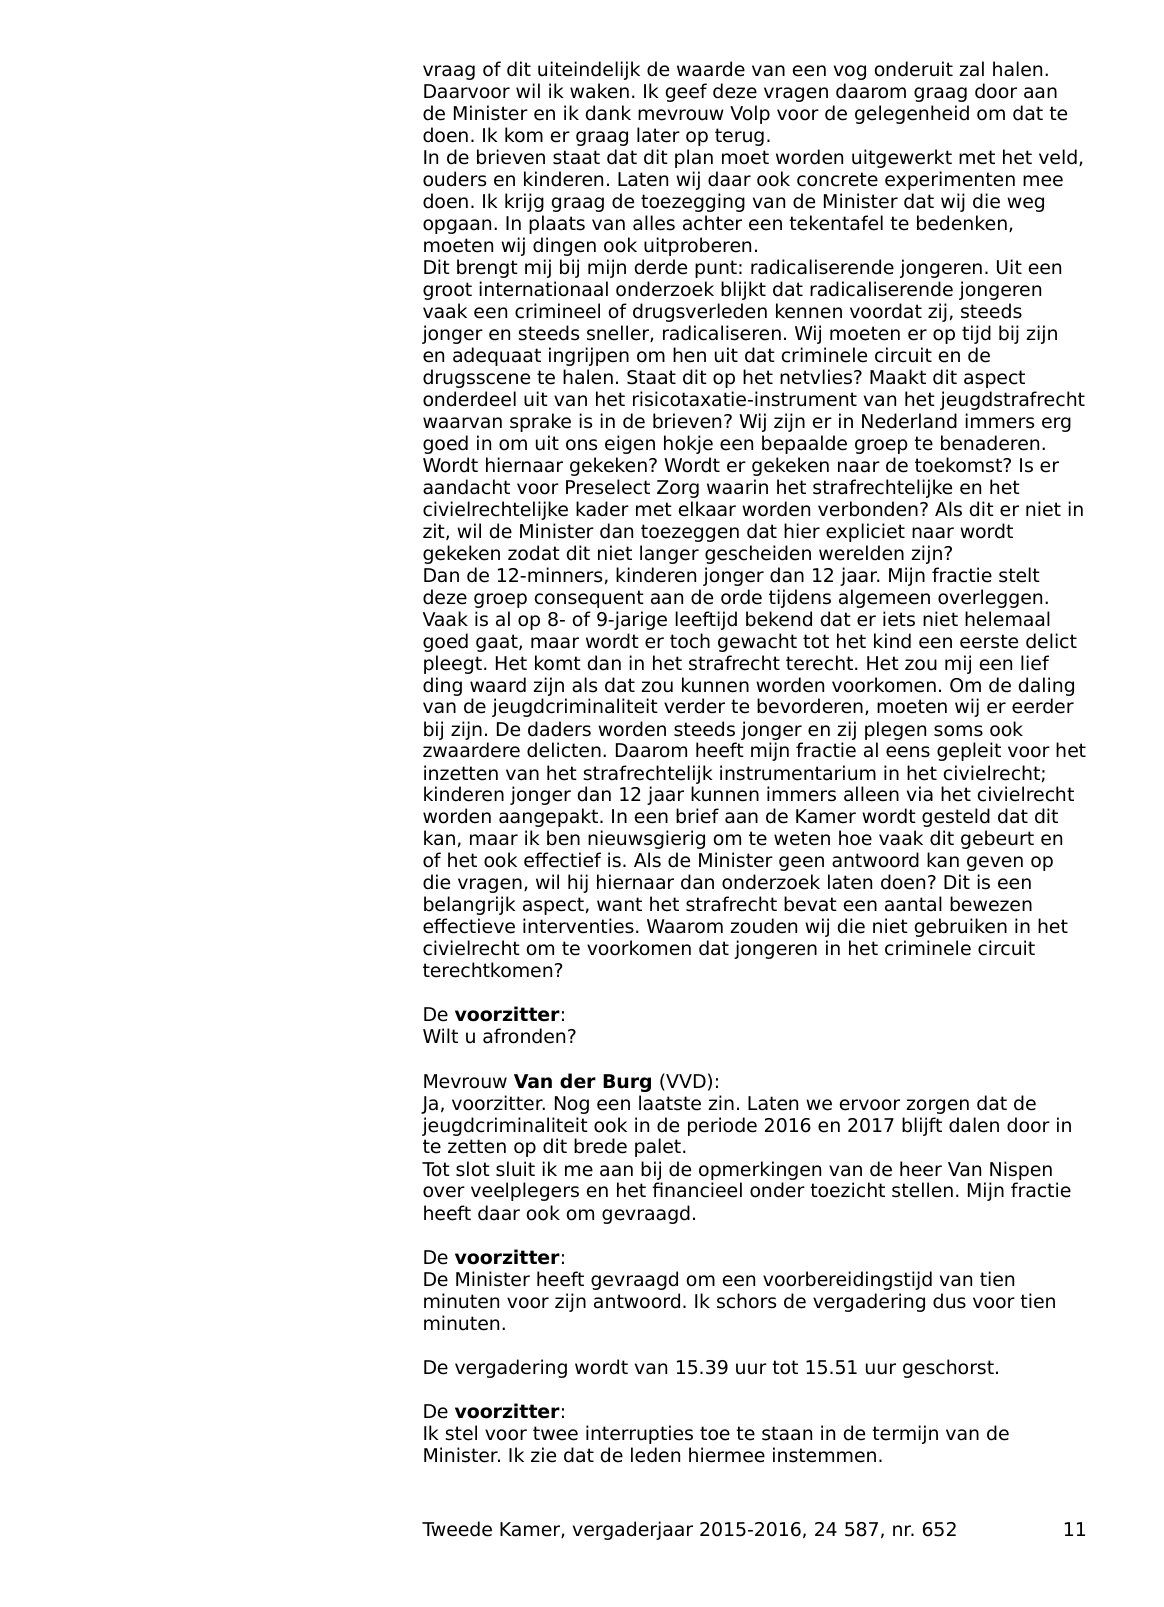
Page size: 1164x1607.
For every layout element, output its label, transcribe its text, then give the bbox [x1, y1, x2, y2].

text vraag of dit uiteindelijk de waarde van een vog onderuit zal halen. Daarvoor wil ik waken. Ik geef deze vragen daarom graag door aan de Minister en ik dank mevrouw Volp voor de gelegenheid om dat te doen. Ik kom er graag later op terug. [422, 59, 1087, 147]
text Mevrouw Van der Burg (VVD): [422, 1071, 1087, 1092]
text De vergadering wordt van 15.39 uur tot 15.51 uur geschorst. [422, 1357, 1087, 1379]
text Ja, voorzitter. Nog een laatste zin. Laten we ervoor zorgen dat de jeugdcriminaliteit ook in de periode 2016 en 2017 blijft dalen door in te zetten op dit brede palet. [422, 1092, 1087, 1158]
text Dit brengt mij bij mijn derde punt: radicaliserende jongeren. Uit een groot internationaal onderzoek blijkt dat radicaliserende jongeren vaak een crimineel of drugsverleden kennen voordat zij, steeds jonger en steeds sneller, radicaliseren. Wij moeten er op tijd bij zijn en adequaat ingrijpen om hen uit dat criminele circuit en de drugsscene te halen. Staat dit op het netvlies? Maakt dit aspect onderdeel uit van het risicotaxatie-instrument van het jeugdstrafrecht waarvan sprake is in de brieven? Wij zijn er in Nederland immers erg goed in om uit ons eigen hokje een bepaalde groep te benaderen. Wordt hiernaar gekeken? Wordt er gekeken naar de toekomst? Is er aandacht voor Preselect Zorg waarin het strafrechtelijke en het civielrechtelijke kader met elkaar worden verbonden? Als dit er niet in zit, wil de Minister dan toezeggen dat hier expliciet naar wordt gekeken zodat dit niet langer gescheiden werelden zijn? [422, 257, 1087, 564]
text De Minister heeft gevraagd om een voorbereidingstijd van tien minuten voor zijn antwoord. Ik schors de vergadering dus voor tien minuten. [422, 1268, 1087, 1334]
text Dan de 12-minners, kinderen jonger dan 12 jaar. Mijn fractie stelt deze groep consequent aan de orde tijdens algemeen overleggen. Vaak is al op 8- of 9-jarige leeftijd bekend dat er iets niet helemaal goed gaat, maar wordt er toch gewacht tot het kind een eerste delict pleegt. Het komt dan in het strafrecht terecht. Het zou mij een lief ding waard zijn als dat zou kunnen worden voorkomen. Om de daling van de jeugdcriminaliteit verder te bevorderen, moeten wij er eerder bij zijn. De daders worden steeds jonger en zij plegen soms ook zwaardere delicten. Daarom heeft mijn fractie al eens gepleit voor het inzetten van het strafrechtelijk instrumentarium in het civielrecht; kinderen jonger dan 12 jaar kunnen immers alleen via het civielrecht worden aangepakt. In een brief aan de Kamer wordt gesteld dat dit kan, maar ik ben nieuwsgierig om te weten hoe vaak dit gebeurt en of het ook effectief is. Als de Minister geen antwoord kan geven op die vragen, wil hij hiernaar dan onderzoek laten doen? Dit is een belangrijk aspect, want het strafrecht bevat een aantal bewezen effectieve interventies. Waarom zouden wij die niet gebruiken in het civielrecht om te voorkomen dat jongeren in het criminele circuit terechtkomen? [422, 564, 1087, 982]
text De voorzitter: [422, 1247, 1087, 1268]
text Tot slot sluit ik me aan bij de opmerkingen van de heer Van Nispen over veelplegers en het financieel onder toezicht stellen. Mijn fractie heeft daar ook om gevraagd. [422, 1158, 1087, 1224]
text Wilt u afronden? [422, 1026, 1087, 1048]
text Ik stel voor twee interrupties toe te staan in de termijn van de Minister. Ik zie dat de leden hiermee instemmen. [422, 1423, 1087, 1467]
text In de brieven staat dat dit plan moet worden uitgewerkt met het veld, ouders en kinderen. Laten wij daar ook concrete experimenten mee doen. Ik krijg graag de toezegging van de Minister dat wij die weg opgaan. In plaats van alles achter een tekentafel te bedenken, moeten wij dingen ook uitproberen. [422, 147, 1087, 257]
text De voorzitter: [422, 1004, 1087, 1026]
text De voorzitter: [422, 1401, 1087, 1423]
